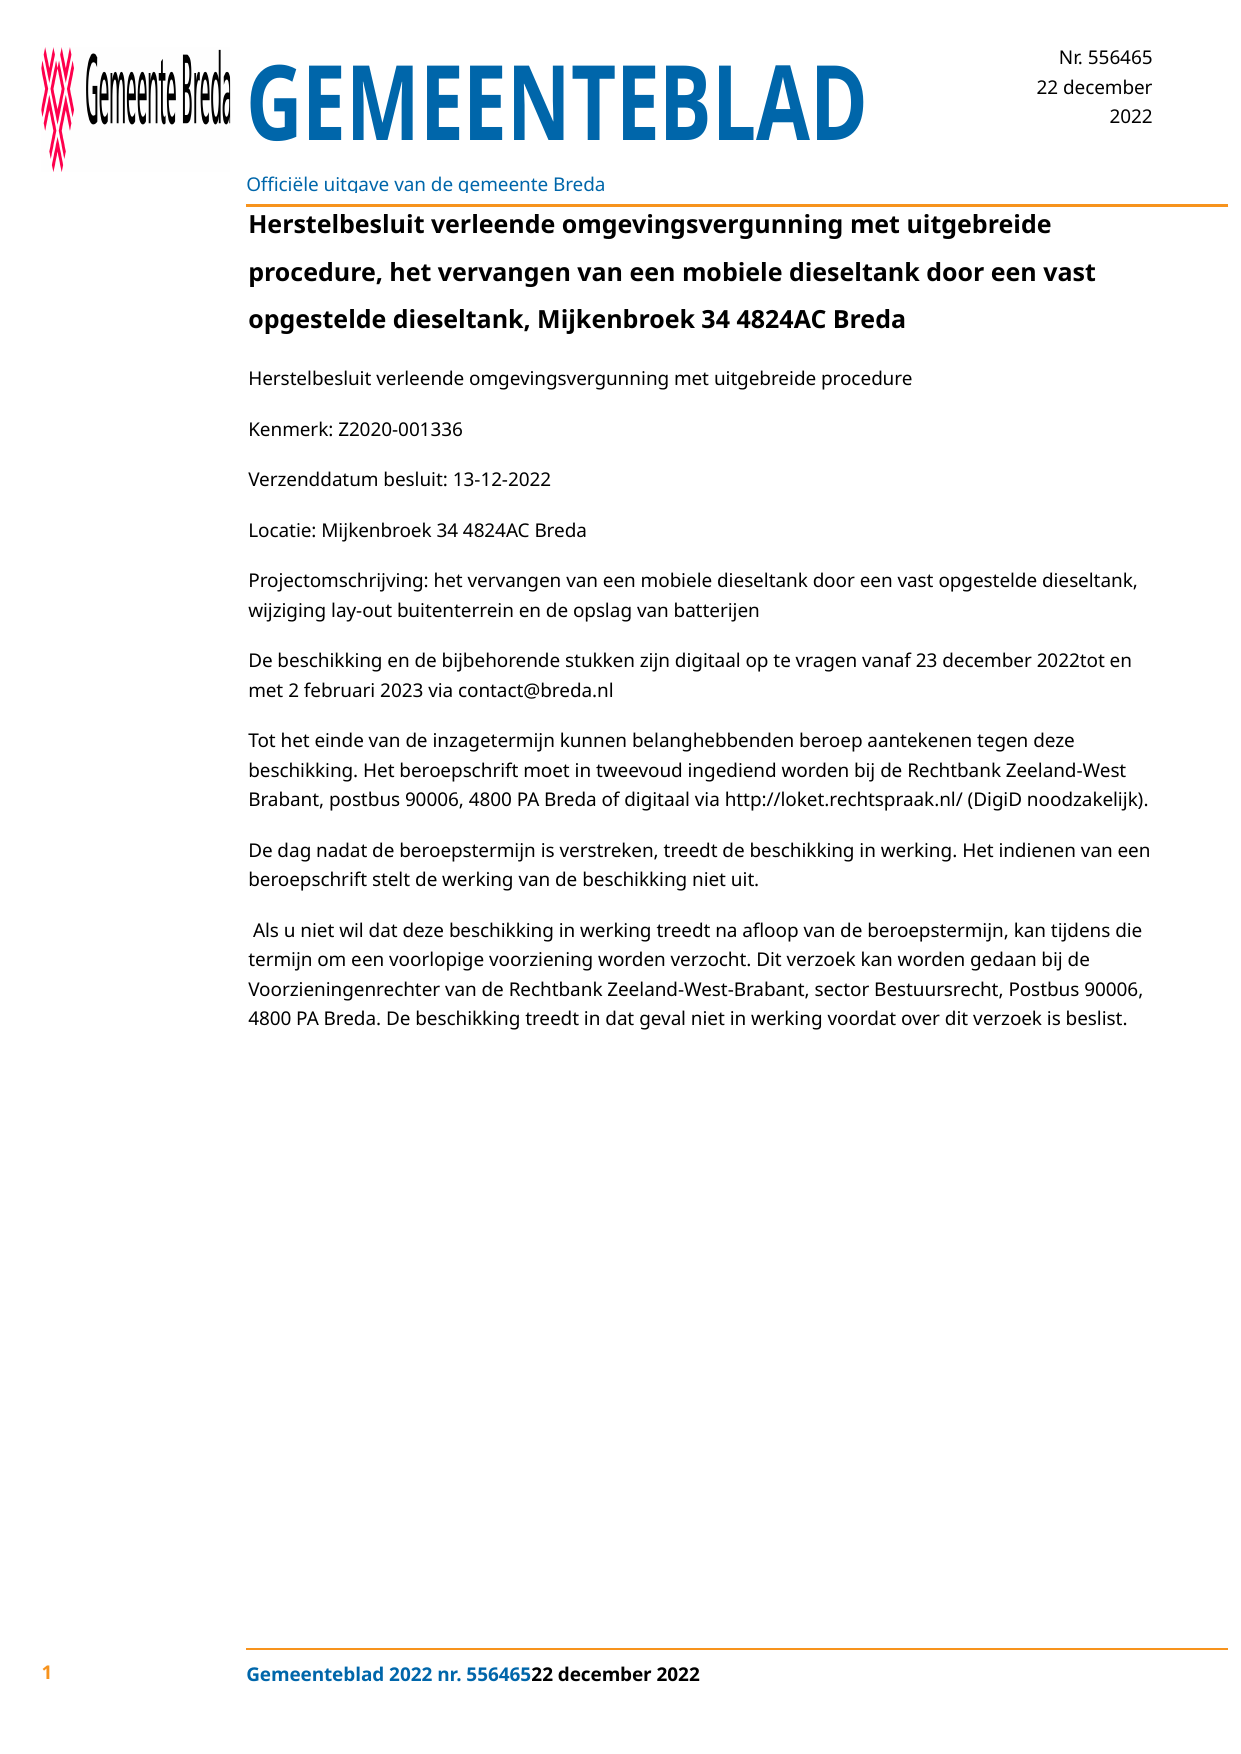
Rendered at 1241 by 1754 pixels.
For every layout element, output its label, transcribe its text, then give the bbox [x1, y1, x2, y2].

text Als u niet wil dat deze beschikking in werking treedt na afloop van de beroepstermijn, kan tijdens die termijn om een voorlopige voorziening worden verzocht. Dit verzoek kan worden gedaan bij de Voorzieningenrechter van de Rechtbank Zeeland-West-Brabant, sector Bestuursrecht, Postbus 90006, 4800 PA Breda. De beschikking treedt in dat geval niet in werking voordat over dit verzoek is beslist. [248, 917, 1152, 1031]
text Projectomschrijving: het vervangen van een mobiele dieseltank door een vast opgestelde dieseltank, wijziging lay-out buitenterrein en de opslag van batterijen [248, 567, 1152, 622]
text Herstelbesluit verleende omgevingsvergunning met uitgebreide procedure, het vervangen van een mobiele dieseltank door een vast opgestelde dieseltank, Mijkenbroek 34 4824AC Breda [248, 207, 1152, 336]
text Verzenddatum besluit: 13-12-2022 [248, 466, 1152, 492]
text De beschikking en de bijbehorende stukken zijn digitaal op te vragen vanaf 23 december 2022tot en met 2 februari 2023 via contact@breda.nl [248, 647, 1152, 702]
text Locatie: Mijkenbroek 34 4824AC Breda [248, 517, 1152, 542]
text Kenmerk: Z2020-001336 [248, 416, 1152, 442]
text De dag nadat de beroepstermijn is verstreken, treedt de beschikking in werking. Het indienen van een beroepschrift stelt de werking van de beschikking niet uit. [248, 837, 1152, 892]
text Herstelbesluit verleende omgevingsvergunning met uitgebreide procedure [248, 366, 1152, 391]
text Tot het einde van de inzagetermijn kunnen belanghebbenden beroep aantekenen tegen deze beschikking. Het beroepschrift moet in tweevoud ingediend worden bij de Rechtbank Zeeland-West Brabant, postbus 90006, 4800 PA Breda of digitaal via http://loket.rechtspraak.nl/ (DigiD noodzakelijk). [248, 727, 1152, 812]
picture [41, 47, 231, 172]
